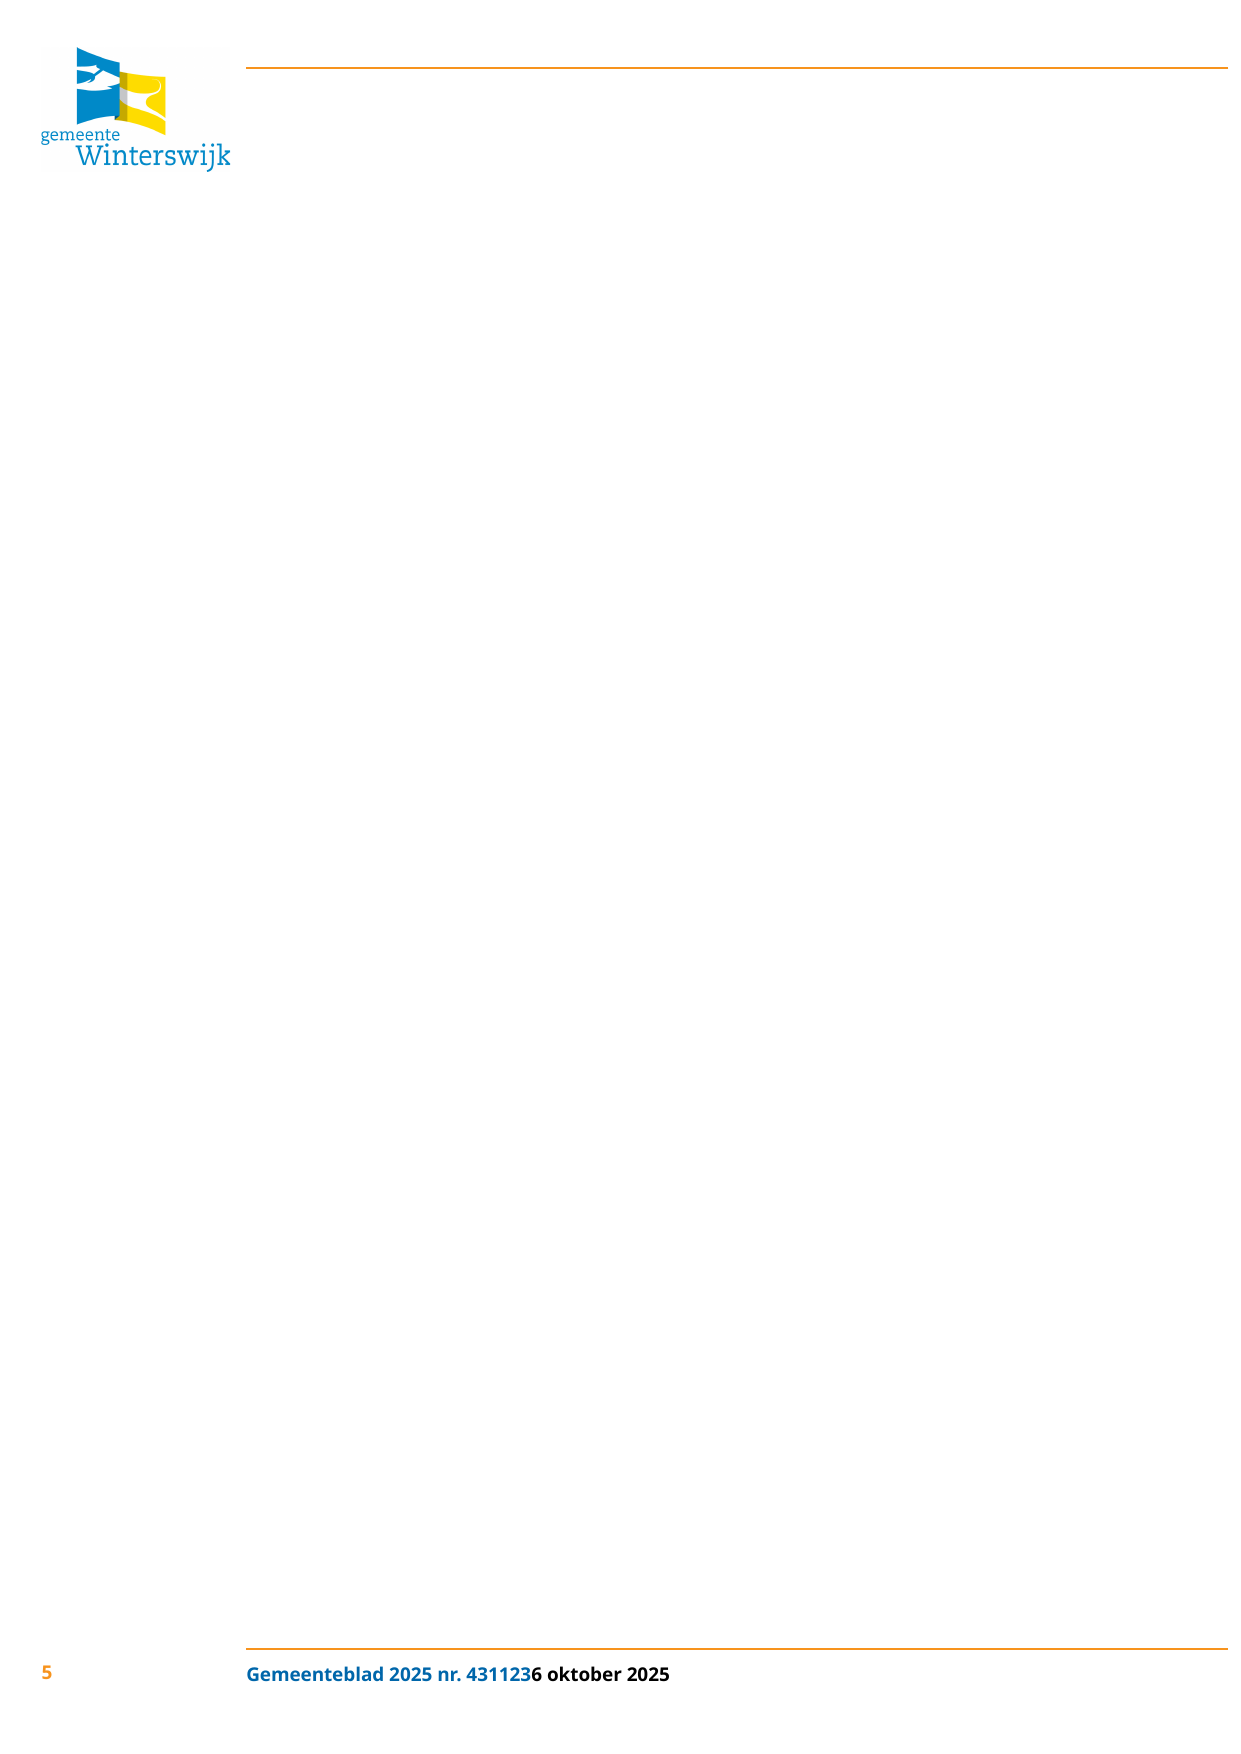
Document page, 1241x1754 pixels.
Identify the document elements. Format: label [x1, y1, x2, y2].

picture [225, 153, 231, 162]
picture [41, 47, 231, 172]
